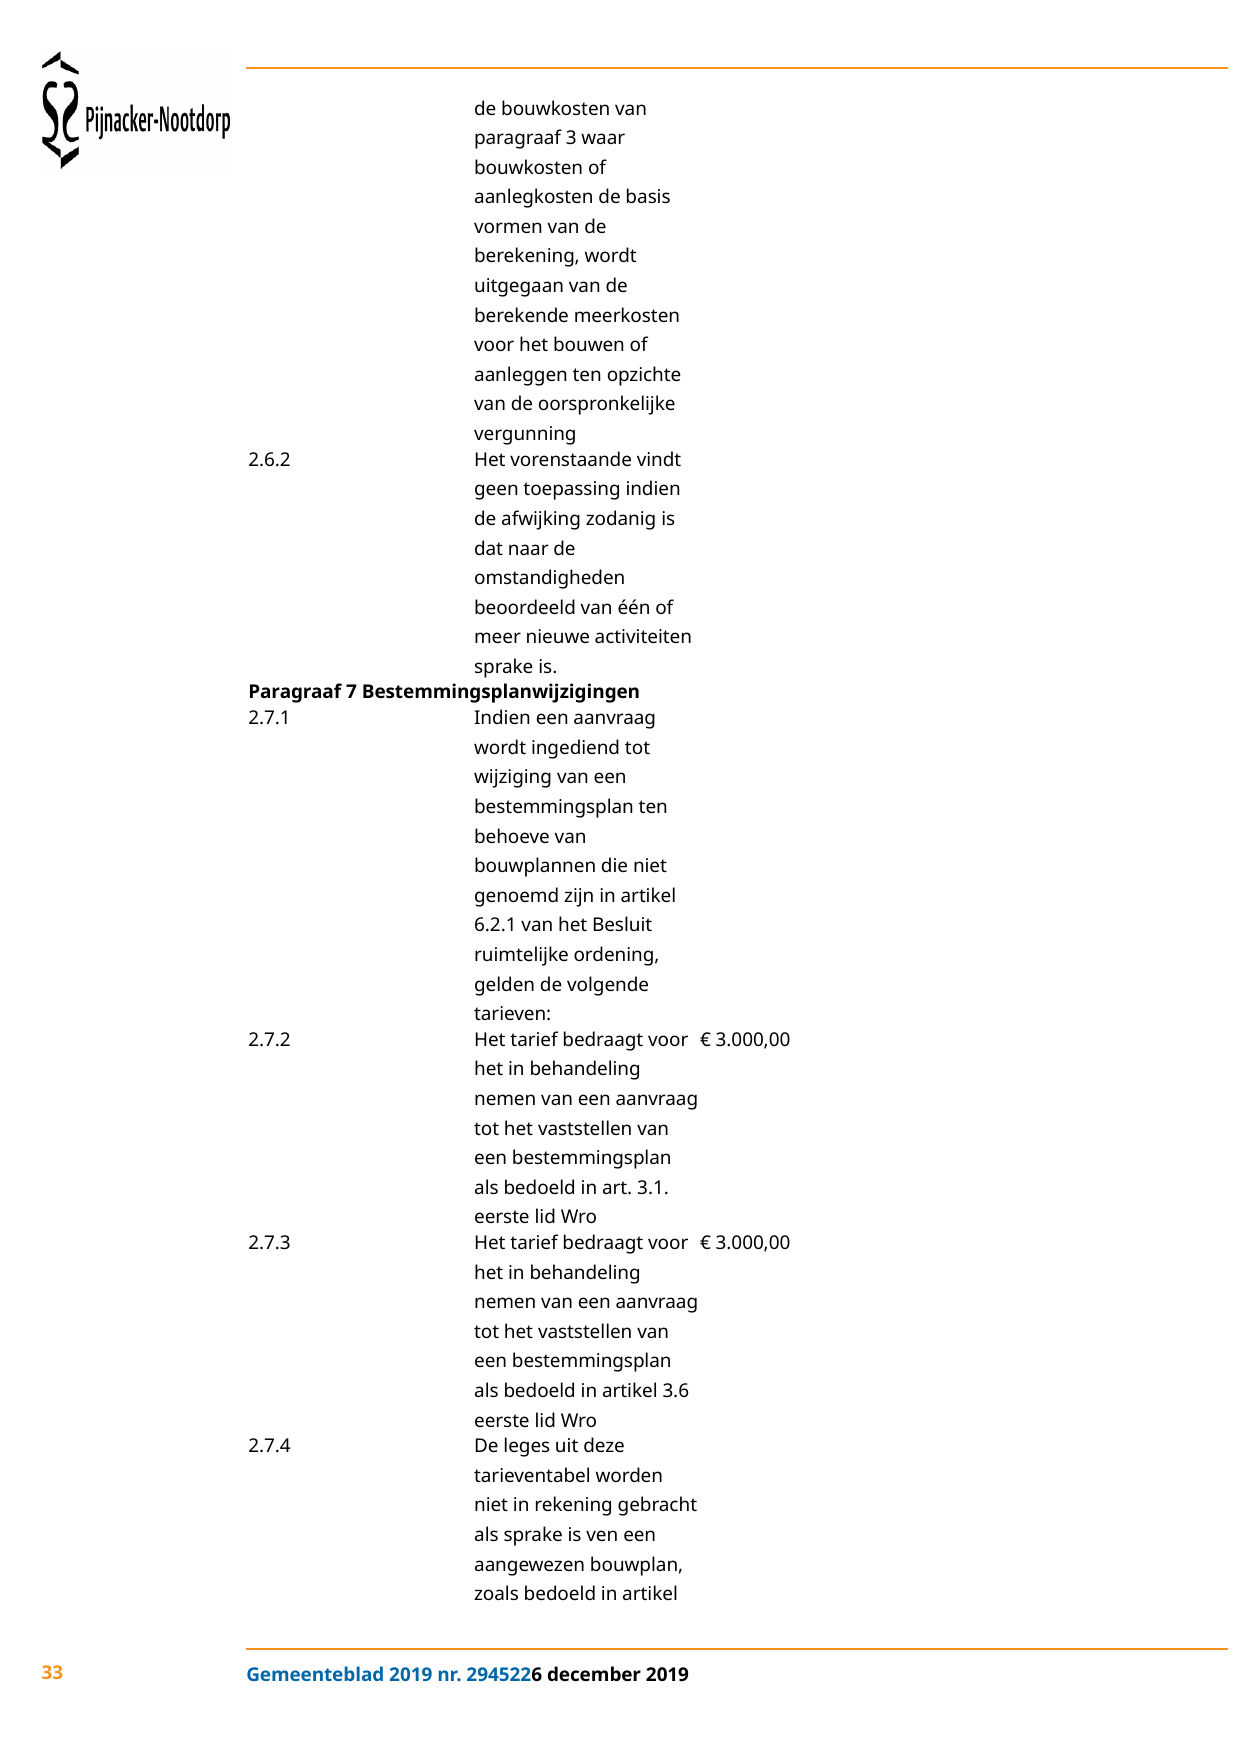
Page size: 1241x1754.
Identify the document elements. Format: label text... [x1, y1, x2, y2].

table_cell 2.7.4 [248, 1433, 474, 1606]
table_cell Het tarief bedraagt voor het in behandeling nemen van een aanvraag tot het vaststellen van een bestemmingsplan als bedoeld in art. 3.1. eerste lid Wro [474, 1026, 700, 1229]
table_cell Indien een aanvraag wordt ingediend tot wijziging van een bestemmingsplan ten behoeve van bouwplannen die niet genoemd zijn in artikel 6.2.1 van het Besluit ruimtelijke ordening, gelden de volgende tarieven: [474, 705, 700, 1026]
table_cell [926, 1229, 1152, 1432]
table_cell de bouwkosten van paragraaf 3 waar bouwkosten of aanlegkosten de basis vormen van de berekening, wordt uitgegaan van de berekende meerkosten voor het bouwen of aanleggen ten opzichte van de oorspronkelijke vergunning [474, 95, 700, 446]
table_cell [700, 705, 926, 1026]
table_cell [700, 1433, 926, 1606]
table_cell [248, 95, 474, 446]
table_cell [700, 95, 926, 446]
table_cell Het vorenstaande vindt geen toepassing indien de afwijking zodanig is dat naar de omstandigheden beoordeeld van één of meer nieuwe activiteiten sprake is. [474, 446, 700, 679]
table_cell [926, 1433, 1152, 1606]
table_cell 2.7.1 [248, 705, 474, 1026]
table_cell 2.6.2 [248, 446, 474, 679]
table_cell € 3.000,00 [700, 1026, 926, 1229]
table_cell [926, 1026, 1152, 1229]
table_cell De leges uit deze tarieventabel worden niet in rekening gebracht als sprake is ven een aangewezen bouwplan, zoals bedoeld in artikel [474, 1433, 700, 1606]
table_cell Paragraaf 7 Bestemmingsplanwijzigingen [248, 679, 1152, 704]
table_cell [926, 705, 1152, 1026]
table_cell [926, 95, 1152, 446]
table_cell Het tarief bedraagt voor het in behandeling nemen van een aanvraag tot het vaststellen van een bestemmingsplan als bedoeld in artikel 3.6 eerste lid Wro [474, 1229, 700, 1432]
table_cell 2.7.2 [248, 1026, 474, 1229]
table_cell [926, 446, 1152, 679]
table_cell [700, 446, 926, 679]
picture [41, 47, 231, 172]
table_cell 2.7.3 [248, 1229, 474, 1432]
table_cell € 3.000,00 [700, 1229, 926, 1432]
